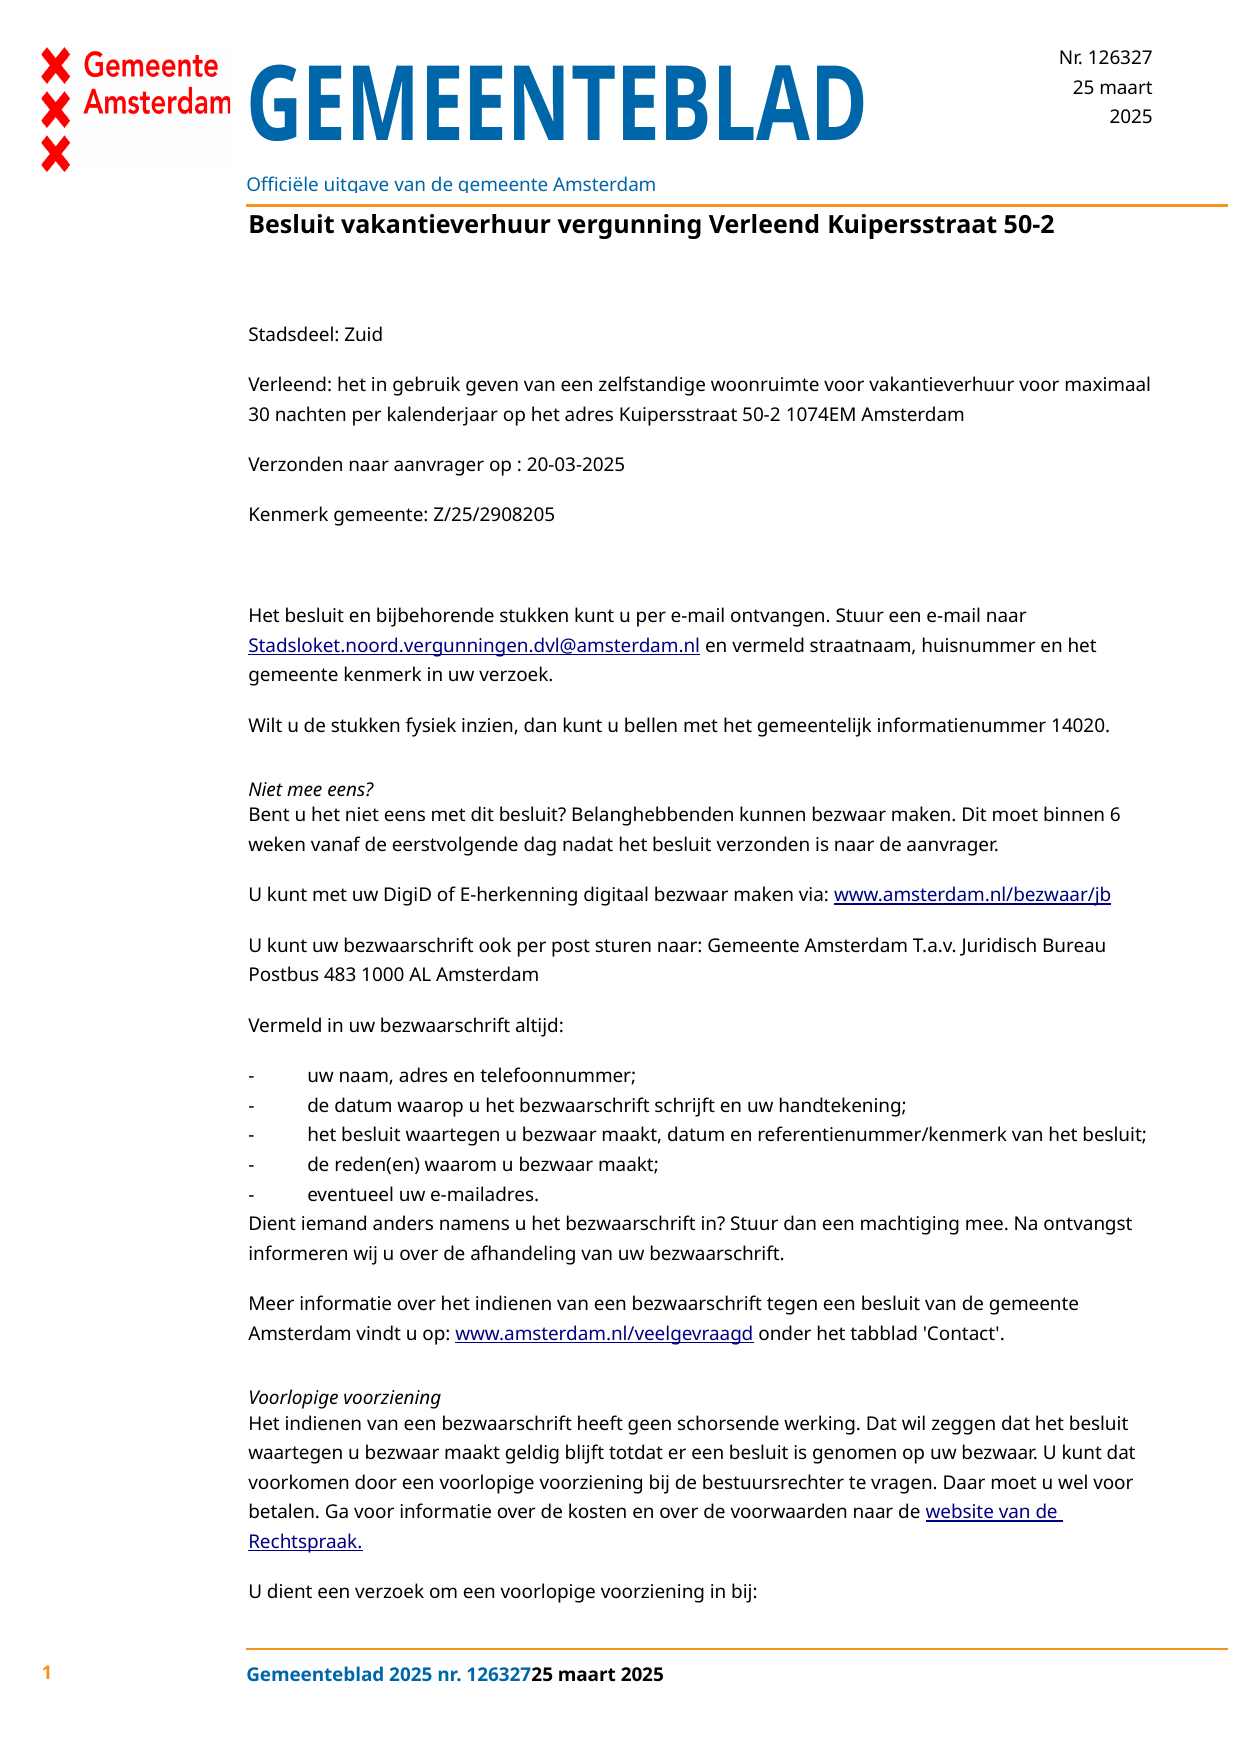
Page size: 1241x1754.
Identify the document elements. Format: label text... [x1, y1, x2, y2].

text Voorlopige voorziening [248, 1384, 1152, 1410]
text Kenmerk gemeente: Z/25/2908205 [248, 502, 1152, 527]
list eventueel uw e-mailadres. [248, 1181, 1152, 1207]
text Bent u het niet eens met dit besluit? Belanghebbenden kunnen bezwaar maken. Dit moet binnen 6 weken vanaf de eerstvolgende dag nadat het besluit verzonden is naar de aanvrager. [248, 802, 1152, 857]
text Wilt u de stukken fysiek inzien, dan kunt u bellen met het gemeentelijk informatienummer 14020. [248, 712, 1152, 738]
text Verzonden naar aanvrager op : 20-03-2025 [248, 451, 1152, 477]
text Het indienen van een bezwaarschrift heeft geen schorsende werking. Dat wil zeggen dat het besluit waartegen u bezwaar maakt geldig blijft totdat er een besluit is genomen op uw bezwaar. U kunt dat voorkomen door een voorlopige voorziening bij de bestuursrechter te vragen. Daar moet u wel voor betalen. Ga voor informatie over de kosten en over de voorwaarden naar de website van de Rechtspraak. [248, 1410, 1152, 1554]
text Niet mee eens? [248, 776, 1152, 802]
text Stadsdeel: Zuid [248, 321, 1152, 346]
list de datum waarop u het bezwaarschrift schrijft en uw handtekening; [248, 1092, 1152, 1118]
list de reden(en) waarom u bezwaar maakt; [248, 1151, 1152, 1177]
text Het besluit en bijbehorende stukken kunt u per e-mail ontvangen. Stuur een e-mail naar Stadsloket.noord.vergunningen.dvl@amsterdam.nl en vermeld straatnaam, huisnummer en het gemeente kenmerk in uw verzoek. [248, 602, 1152, 687]
text U kunt met uw DigiD of E-herkenning digitaal bezwaar maken via: www.amsterdam.nl/bezwaar/jb [248, 882, 1152, 907]
picture [41, 47, 231, 172]
text Verleend: het in gebruik geven van een zelfstandige woonruimte voor vakantieverhuur voor maximaal 30 nachten per kalenderjaar op het adres Kuipersstraat 50-2 1074EM Amsterdam [248, 371, 1152, 426]
text Besluit vakantieverhuur vergunning Verleend Kuipersstraat 50-2 [248, 207, 1152, 241]
text Meer informatie over het indienen van een bezwaarschrift tegen een besluit van de gemeente Amsterdam vindt u op: www.amsterdam.nl/veelgevraagd onder het tabblad 'Contact'. [248, 1290, 1152, 1346]
text U kunt uw bezwaarschrift ook per post sturen naar: Gemeente Amsterdam T.a.v. Juridisch Bureau Postbus 483 1000 AL Amsterdam [248, 932, 1152, 987]
text Dient iemand anders namens u het bezwaarschrift in? Stuur dan een machtiging mee. Na ontvangst informeren wij u over de afhandeling van uw bezwaarschrift. [248, 1210, 1152, 1266]
list uw naam, adres en telefoonnummer; [248, 1062, 1152, 1088]
list het besluit waartegen u bezwaar maakt, datum en referentienummer/kenmerk van het besluit; [248, 1122, 1152, 1147]
text Vermeld in uw bezwaarschrift altijd: [248, 1012, 1152, 1038]
text U dient een verzoek om een voorlopige voorziening in bij: [248, 1578, 1152, 1604]
